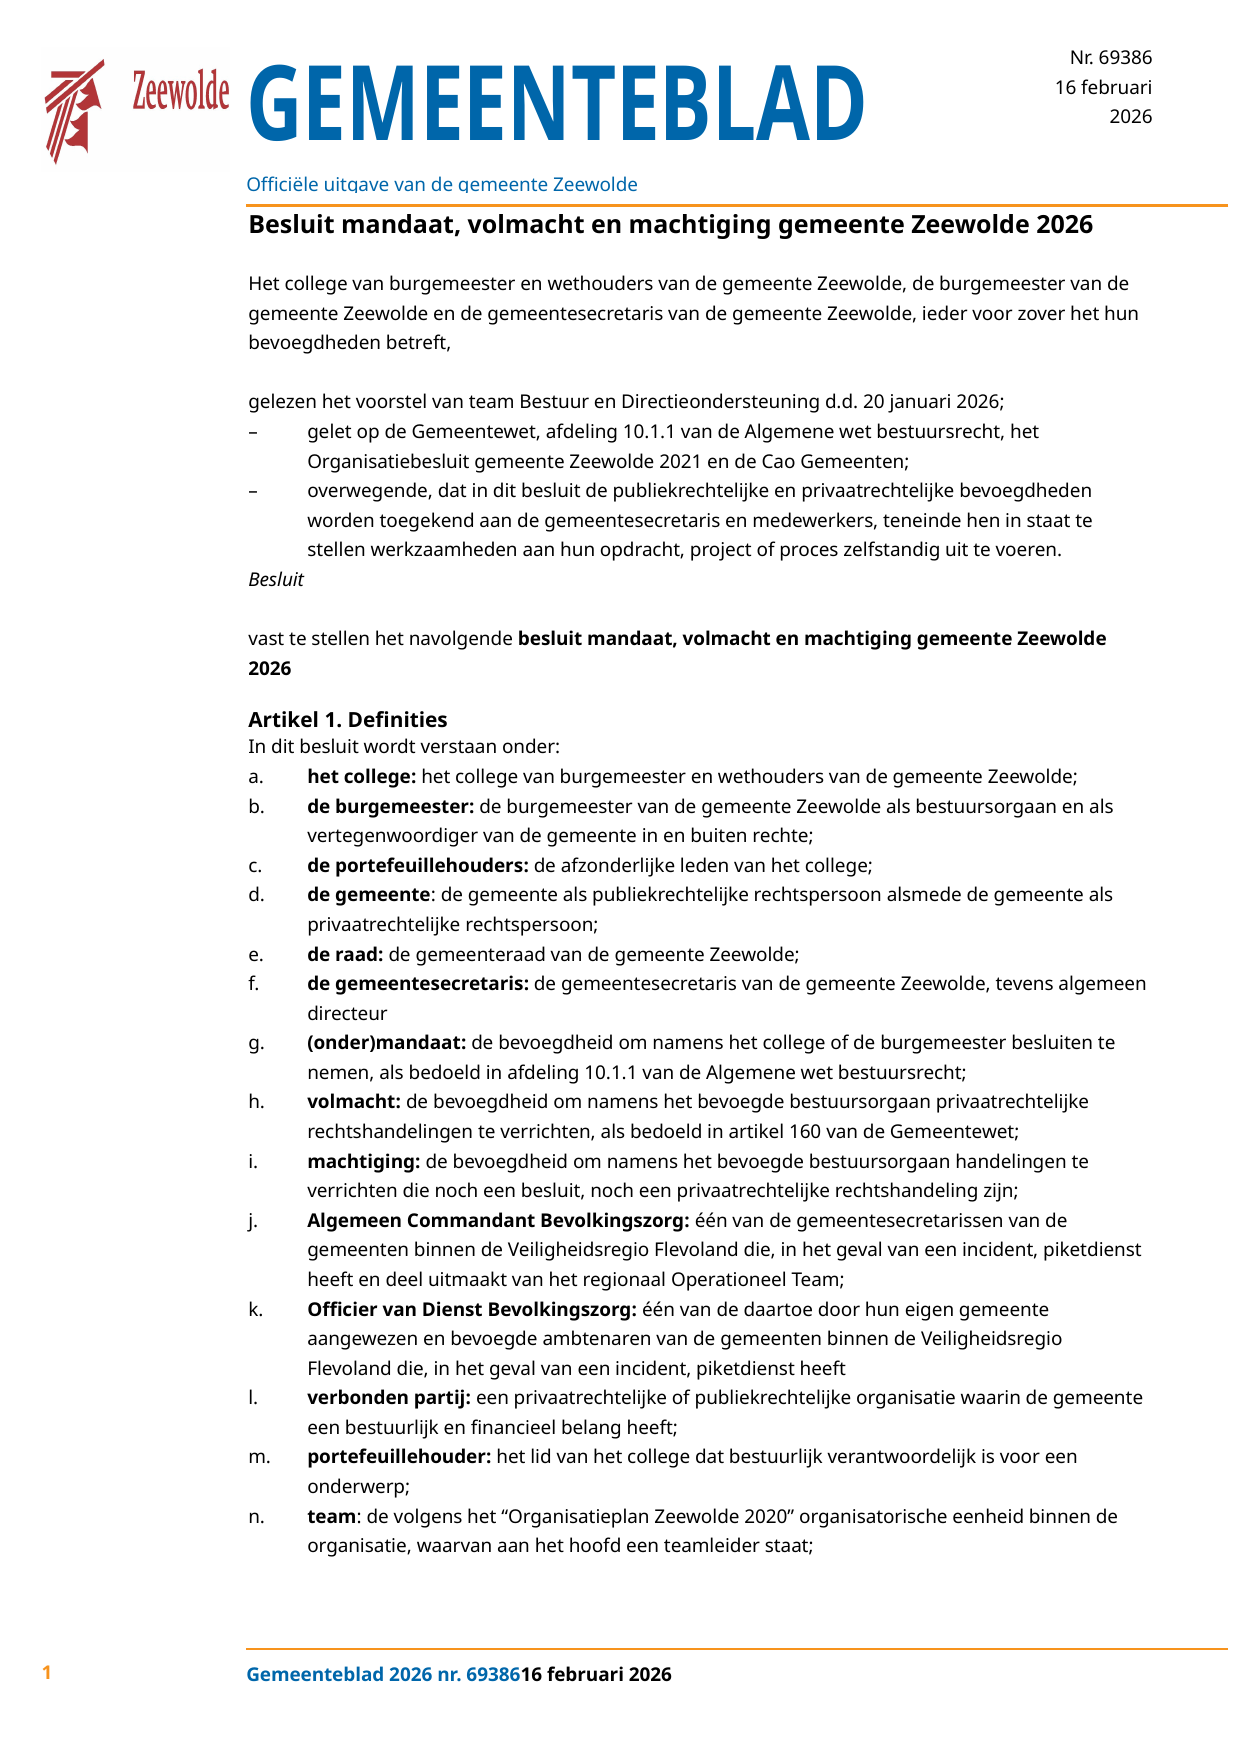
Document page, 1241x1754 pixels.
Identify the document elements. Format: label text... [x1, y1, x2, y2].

text Het college van burgemeester en wethouders van de gemeente Zeewolde, de burgemeester van de gemeente Zeewolde en de gemeentesecretaris van de gemeente Zeewolde, ieder voor zover het hun bevoegdheden betreft, [248, 270, 1152, 355]
list de burgemeester: de burgemeester van de gemeente Zeewolde als bestuursorgaan en als vertegenwoordiger van de gemeente in en buiten rechte; [248, 793, 1152, 848]
list Algemeen Commandant Bevolkingszorg: één van de gemeentesecretarissen van de gemeenten binnen de Veiligheidsregio Flevoland die, in het geval van een incident, piketdienst heeft en deel uitmaakt van het regionaal Operationeel Team; [248, 1207, 1152, 1292]
list portefeuillehouder: het lid van het college dat bestuurlijk verantwoordelijk is voor een onderwerp; [248, 1444, 1152, 1499]
list machtiging: de bevoegdheid om namens het bevoegde bestuursorgaan handelingen te verrichten die noch een besluit, noch een privaatrechtelijke rechtshandeling zijn; [248, 1148, 1152, 1203]
list (onder)mandaat: de bevoegdheid om namens het college of de burgemeester besluiten te nemen, als bedoeld in afdeling 10.1.1 van de Algemene wet bestuursrecht; [248, 1029, 1152, 1085]
list Officier van Dienst Bevolkingszorg: één van de daartoe door hun eigen gemeente aangewezen en bevoegde ambtenaren van de gemeenten binnen de Veiligheidsregio Flevoland die, in het geval van een incident, piketdienst heeft [248, 1296, 1152, 1381]
list overwegende, dat in dit besluit de publiekrechtelijke en privaatrechtelijke bevoegdheden worden toegekend aan de gemeentesecretaris en medewerkers, teneinde hen in staat te stellen werkzaamheden aan hun opdracht, project of proces zelfstandig uit te voeren. [248, 477, 1152, 562]
list verbonden partij: een privaatrechtelijke of publiekrechtelijke organisatie waarin de gemeente een bestuurlijk en financieel belang heeft; [248, 1384, 1152, 1440]
list het college: het college van burgemeester en wethouders van de gemeente Zeewolde; [248, 763, 1152, 789]
list de portefeuillehouders: de afzonderlijke leden van het college; [248, 852, 1152, 878]
text gelezen het voorstel van team Bestuur en Directieondersteuning d.d. 20 januari 2026; [248, 389, 1152, 414]
list de gemeentesecretaris: de gemeentesecretaris van de gemeente Zeewolde, tevens algemeen directeur [248, 970, 1152, 1026]
list gelet op de Gemeentewet, afdeling 10.1.1 van de Algemene wet bestuursrecht, het Organisatiebesluit gemeente Zeewolde 2021 en de Cao Gemeenten; [248, 418, 1152, 473]
list team: de volgens het “Organisatieplan Zeewolde 2020” organisatorische eenheid binnen de organisatie, waarvan aan het hoofd een teamleider staat; [248, 1503, 1152, 1558]
text vast te stellen het navolgende besluit mandaat, volmacht en machtiging gemeente Zeewolde 2026 [248, 625, 1152, 681]
list volmacht: de bevoegdheid om namens het bevoegde bestuursorgaan privaatrechtelijke rechtshandelingen te verrichten, als bedoeld in artikel 160 van de Gemeentewet; [248, 1089, 1152, 1144]
text In dit besluit wordt verstaan onder: [248, 734, 1152, 759]
list de gemeente: de gemeente als publiekrechtelijke rechtspersoon alsmede de gemeente als privaatrechtelijke rechtspersoon; [248, 882, 1152, 937]
picture [41, 47, 231, 172]
list de raad: de gemeenteraad van de gemeente Zeewolde; [248, 941, 1152, 967]
text Artikel 1. Definities [248, 705, 1152, 734]
text Besluit mandaat, volmacht en machtiging gemeente Zeewolde 2026 [248, 207, 1152, 241]
text Besluit [248, 566, 1152, 592]
